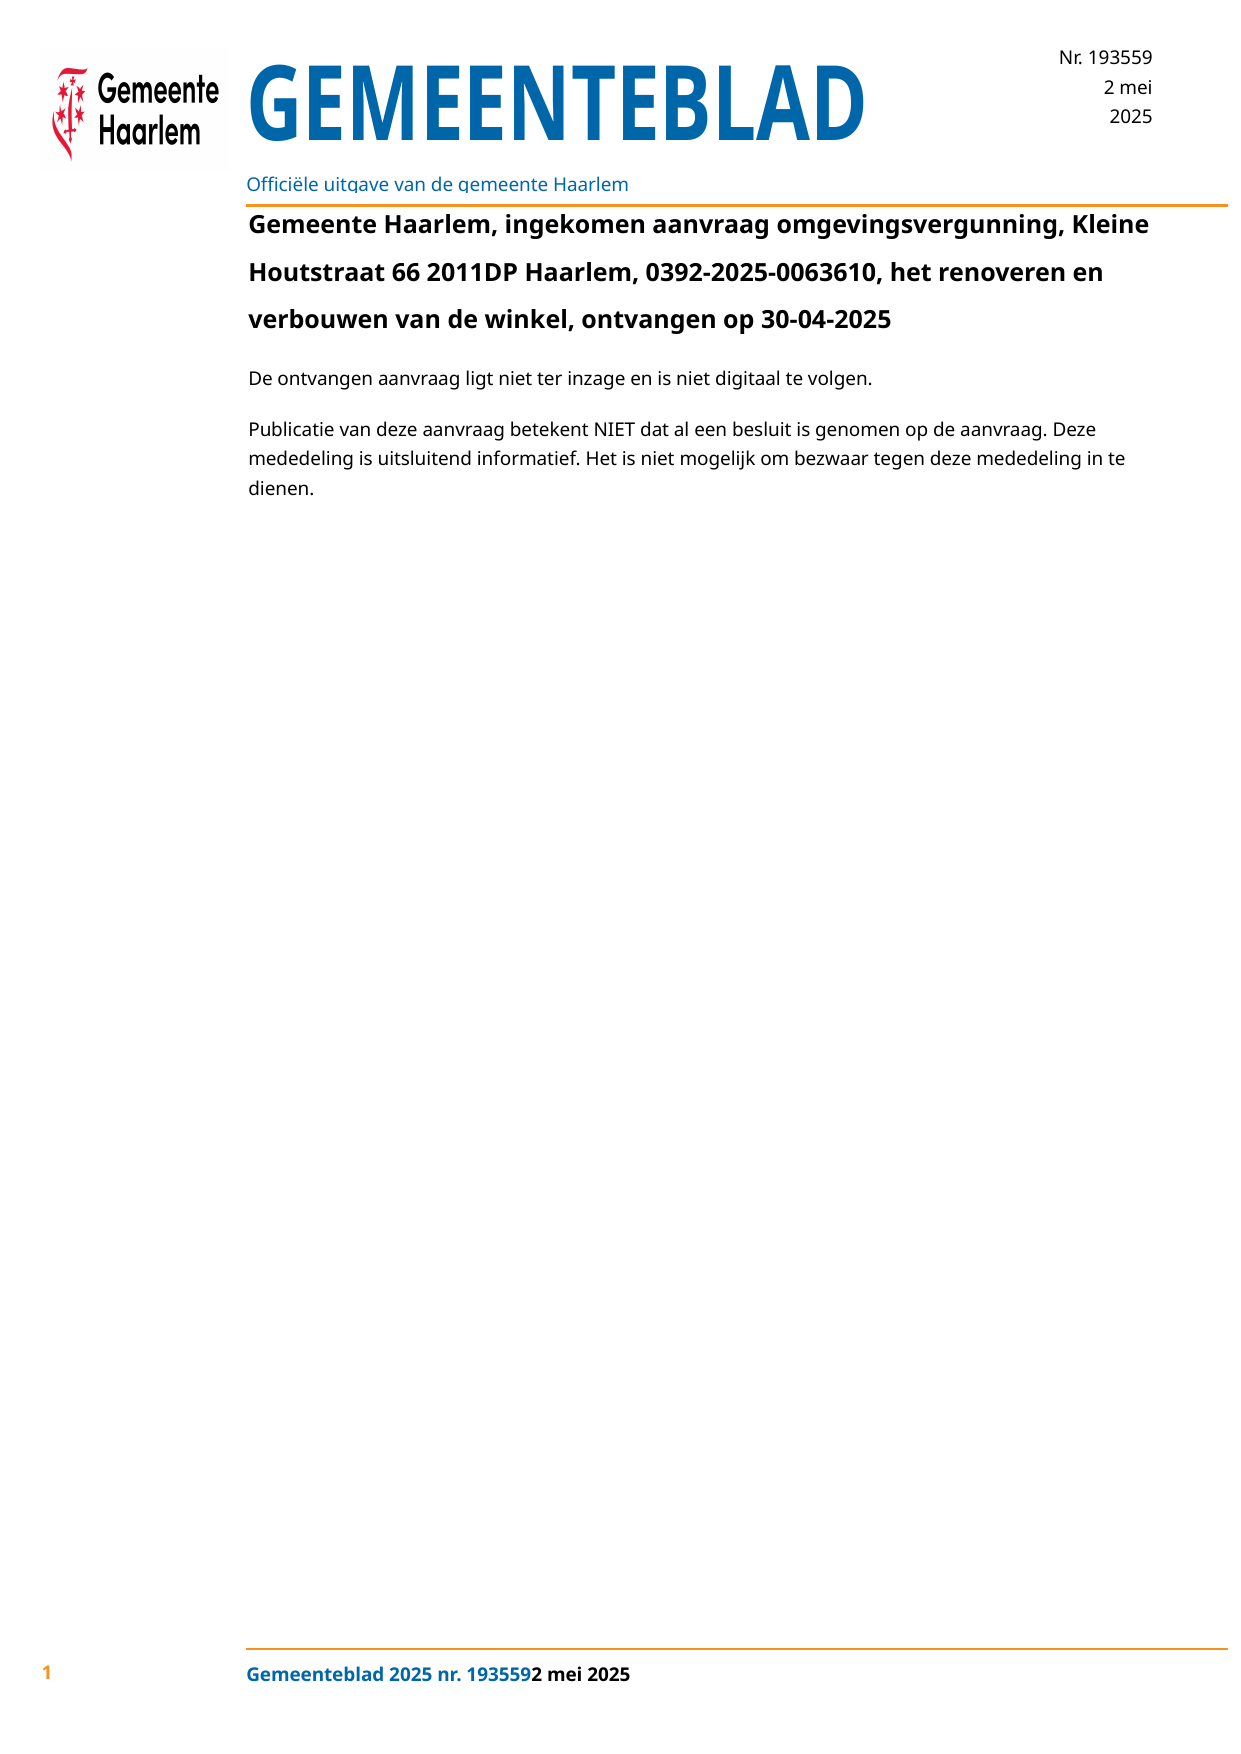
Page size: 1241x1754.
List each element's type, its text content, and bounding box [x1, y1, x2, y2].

picture [41, 47, 231, 172]
text Gemeente Haarlem, ingekomen aanvraag omgevingsvergunning, Kleine Houtstraat 66 2011DP Haarlem, 0392-2025-0063610, het renoveren en verbouwen van de winkel, ontvangen op 30-04-2025 [248, 207, 1152, 336]
text De ontvangen aanvraag ligt niet ter inzage en is niet digitaal te volgen. [248, 366, 1152, 391]
text Publicatie van deze aanvraag betekent NIET dat al een besluit is genomen op de aanvraag. Deze mededeling is uitsluitend informatief. Het is niet mogelijk om bezwaar tegen deze mededeling in te dienen. [248, 416, 1152, 501]
